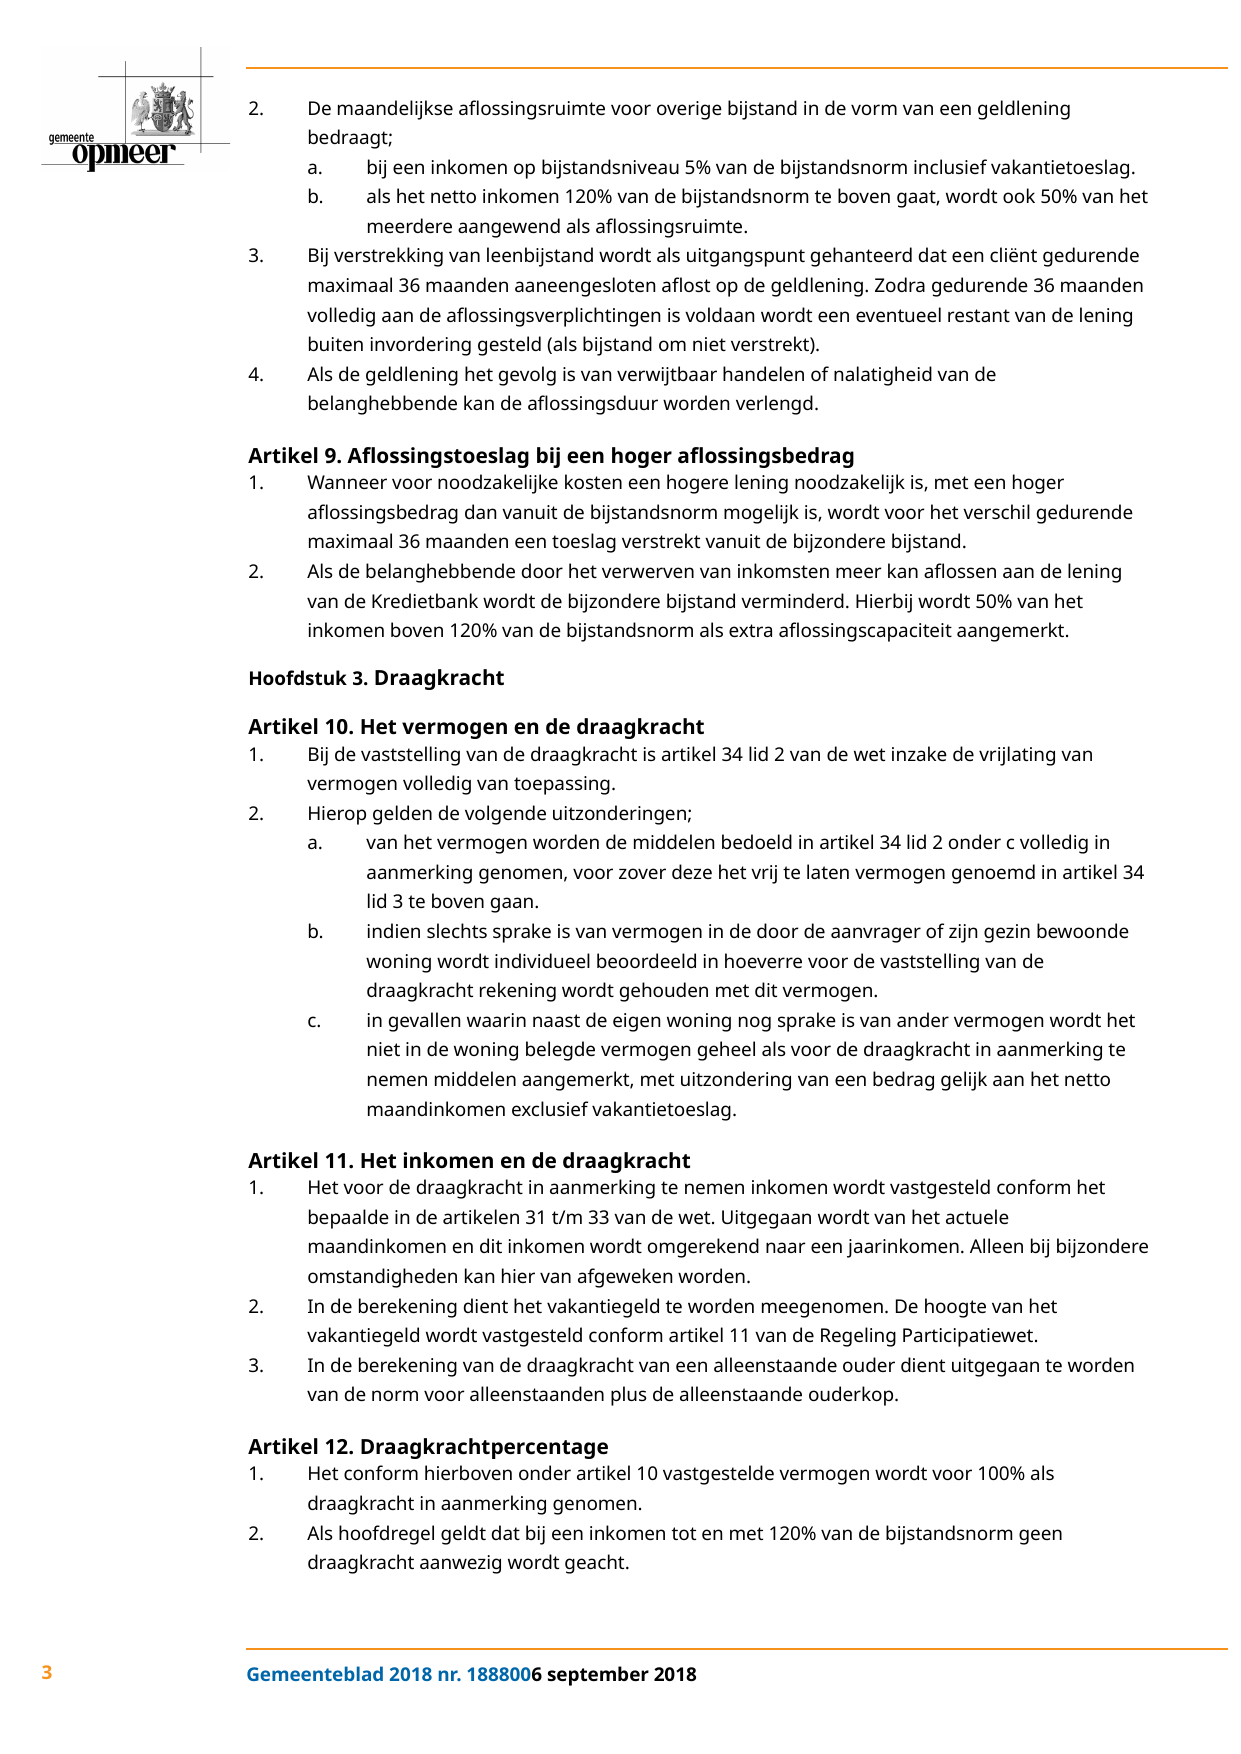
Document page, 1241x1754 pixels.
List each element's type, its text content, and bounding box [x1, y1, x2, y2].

list Hierop gelden de volgende uitzonderingen; [248, 800, 1152, 826]
list In de berekening dient het vakantiegeld te worden meegenomen. De hoogte van het vakantiegeld wordt vastgesteld conform artikel 11 van de Regeling Participatiewet. [248, 1293, 1152, 1348]
text Artikel 10. Het vermogen en de draagkracht [248, 712, 1152, 741]
list Als de belanghebbende door het verwerven van inkomsten meer kan aflossen aan de lening van de Kredietbank wordt de bijzondere bijstand verminderd. Hierbij wordt 50% van het inkomen boven 120% van de bijstandsnorm als extra aflossingscapaciteit aangemerkt. [248, 558, 1152, 643]
list van het vermogen worden de middelen bedoeld in artikel 34 lid 2 onder c volledig in aanmerking genomen, voor zover deze het vrij te laten vermogen genoemd in artikel 34 lid 3 te boven gaan. [307, 829, 1152, 914]
list Bij verstrekking van leenbijstand wordt als uitgangspunt gehanteerd dat een cliënt gedurende maximaal 36 maanden aaneengesloten aflost op de geldlening. Zodra gedurende 36 maanden volledig aan de aflossingsverplichtingen is voldaan wordt een eventueel restant van de lening buiten invordering gesteld (als bijstand om niet verstrekt). [248, 243, 1152, 357]
list In de berekening van de draagkracht van een alleenstaande ouder dient uitgegaan te worden van de norm voor alleenstaanden plus de alleenstaande ouderkop. [248, 1352, 1152, 1407]
list indien slechts sprake is van vermogen in de door de aanvrager of zijn gezin bewoonde woning wordt individueel beoordeeld in hoeverre voor de vaststelling van de draagkracht rekening wordt gehouden met dit vermogen. [307, 918, 1152, 1003]
text Hoofdstuk 3. Draagkracht [248, 663, 1152, 691]
list Als de geldlening het gevolg is van verwijtbaar handelen of nalatigheid van de belanghebbende kan de aflossingsduur worden verlengd. [248, 361, 1152, 416]
text Artikel 12. Draagkrachtpercentage [248, 1432, 1152, 1461]
list De maandelijkse aflossingsruimte voor overige bijstand in de vorm van een geldlening bedraagt; [248, 95, 1152, 150]
list Het voor de draagkracht in aanmerking te nemen inkomen wordt vastgesteld conform het bepaalde in de artikelen 31 t/m 33 van de wet. Uitgegaan wordt van het actuele maandinkomen en dit inkomen wordt omgerekend naar een jaarinkomen. Alleen bij bijzondere omstandigheden kan hier van afgeweken worden. [248, 1174, 1152, 1289]
picture [41, 47, 231, 172]
text Artikel 11. Het inkomen en de draagkracht [248, 1146, 1152, 1174]
list als het netto inkomen 120% van de bijstandsnorm te boven gaat, wordt ook 50% van het meerdere aangewend als aflossingsruimte. [307, 183, 1152, 239]
list Het conform hierboven onder artikel 10 vastgestelde vermogen wordt voor 100% als draagkracht in aanmerking genomen. [248, 1461, 1152, 1516]
list in gevallen waarin naast de eigen woning nog sprake is van ander vermogen wordt het niet in de woning belegde vermogen geheel als voor de draagkracht in aanmerking te nemen middelen aangemerkt, met uitzondering van een bedrag gelijk aan het netto maandinkomen exclusief vakantietoeslag. [307, 1007, 1152, 1121]
list Als hoofdregel geldt dat bij een inkomen tot en met 120% van de bijstandsnorm geen draagkracht aanwezig wordt geacht. [248, 1520, 1152, 1575]
text Artikel 9. Aflossingstoeslag bij een hoger aflossingsbedrag [248, 441, 1152, 469]
list Wanneer voor noodzakelijke kosten een hogere lening noodzakelijk is, met een hoger aflossingsbedrag dan vanuit de bijstandsnorm mogelijk is, wordt voor het verschil gedurende maximaal 36 maanden een toeslag verstrekt vanuit de bijzondere bijstand. [248, 469, 1152, 554]
list Bij de vaststelling van de draagkracht is artikel 34 lid 2 van de wet inzake de vrijlating van vermogen volledig van toepassing. [248, 741, 1152, 796]
list bij een inkomen op bijstandsniveau 5% van de bijstandsnorm inclusief vakantietoeslag. [307, 154, 1152, 180]
